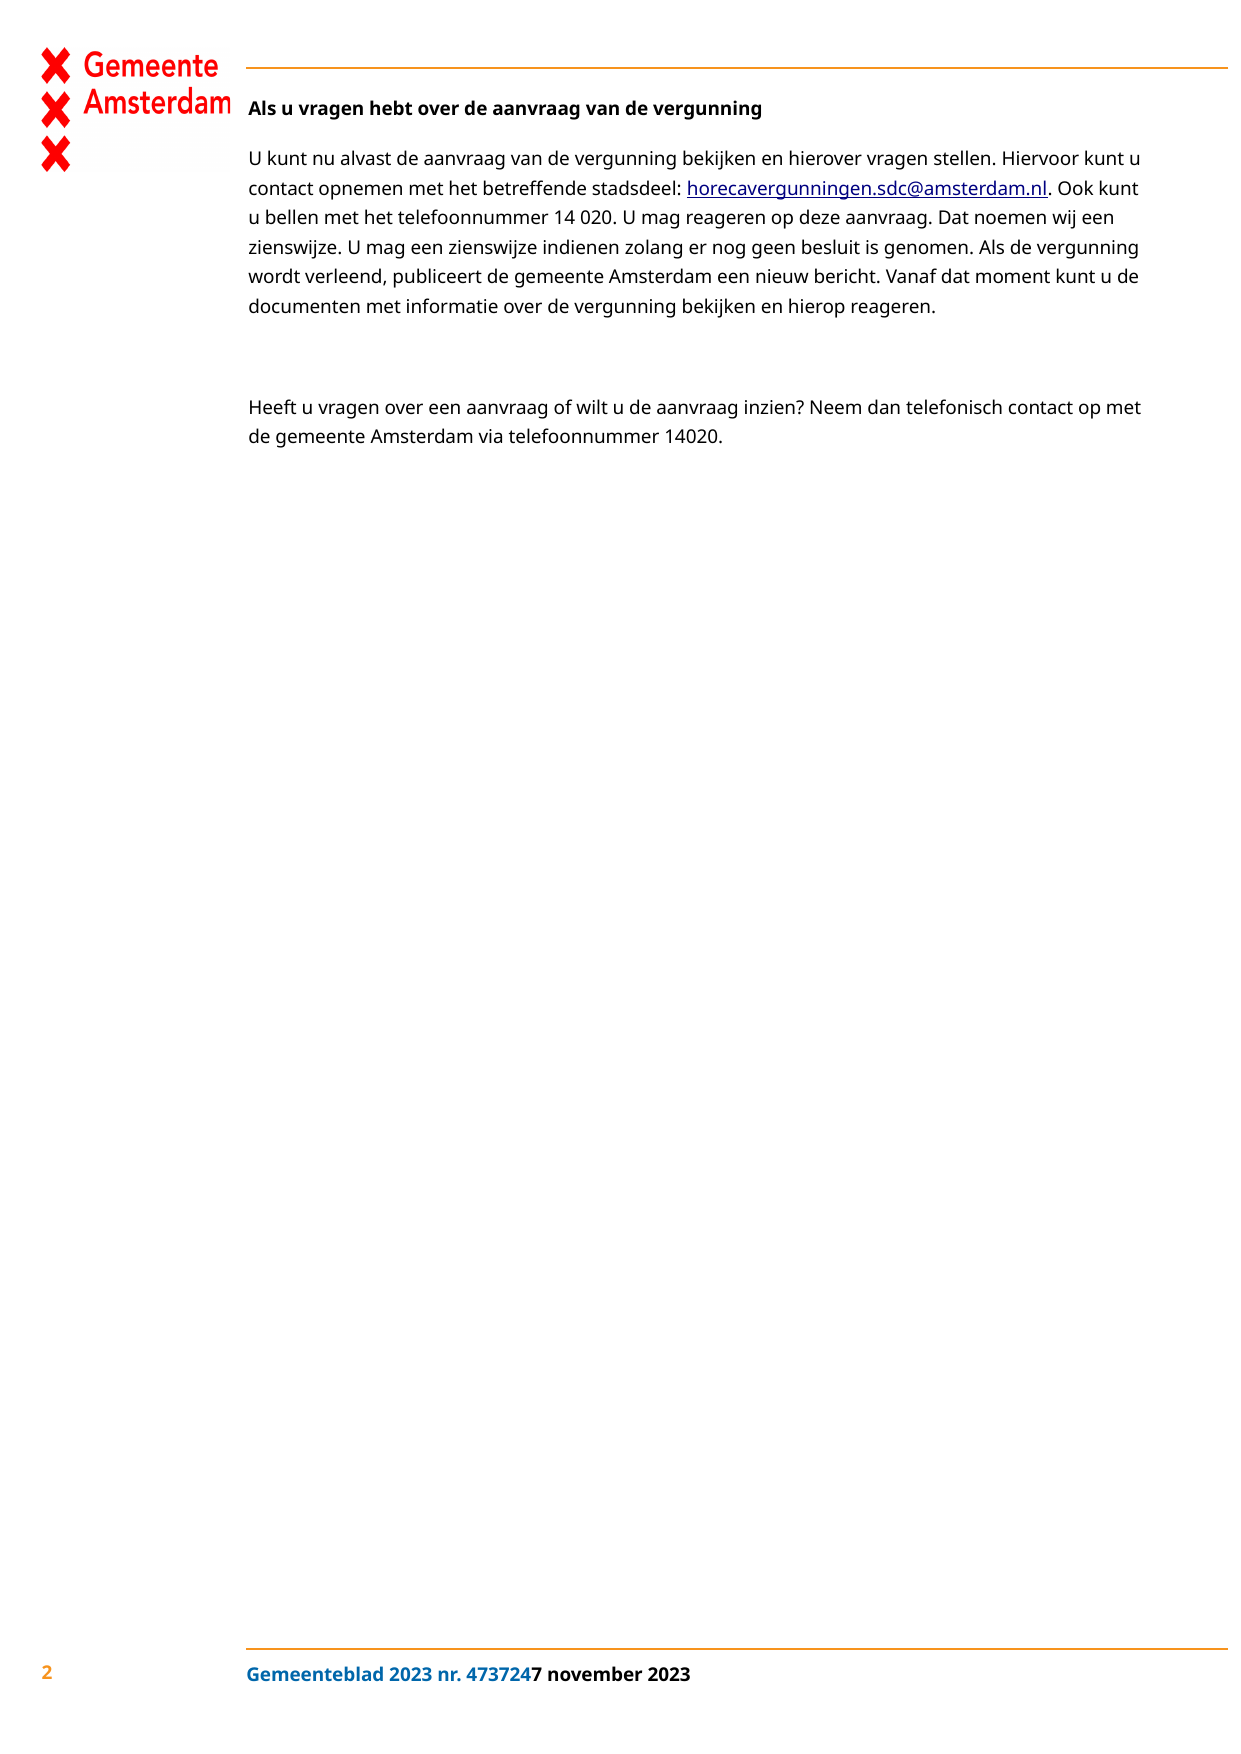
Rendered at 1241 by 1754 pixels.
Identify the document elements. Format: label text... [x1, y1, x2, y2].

text U kunt nu alvast de aanvraag van de vergunning bekijken en hierover vragen stellen. Hiervoor kunt u contact opnemen met het betreffende stadsdeel: horecavergunningen.sdc@amsterdam.nl. Ook kunt u bellen met het telefoonnummer 14 020. U mag reageren op deze aanvraag. Dat noemen wij een zienswijze. U mag een zienswijze indienen zolang er nog geen besluit is genomen. Als de vergunning wordt verleend, publiceert de gemeente Amsterdam een nieuw bericht. Vanaf dat moment kunt u de documenten met informatie over de vergunning bekijken en hierop reageren. [248, 145, 1152, 319]
picture [41, 47, 231, 172]
text Heeft u vragen over een aanvraag of wilt u de aanvraag inzien? Neem dan telefonisch contact op met de gemeente Amsterdam via telefoonnummer 14020. [248, 394, 1152, 449]
text Als u vragen hebt over de aanvraag van de vergunning [248, 95, 1152, 121]
